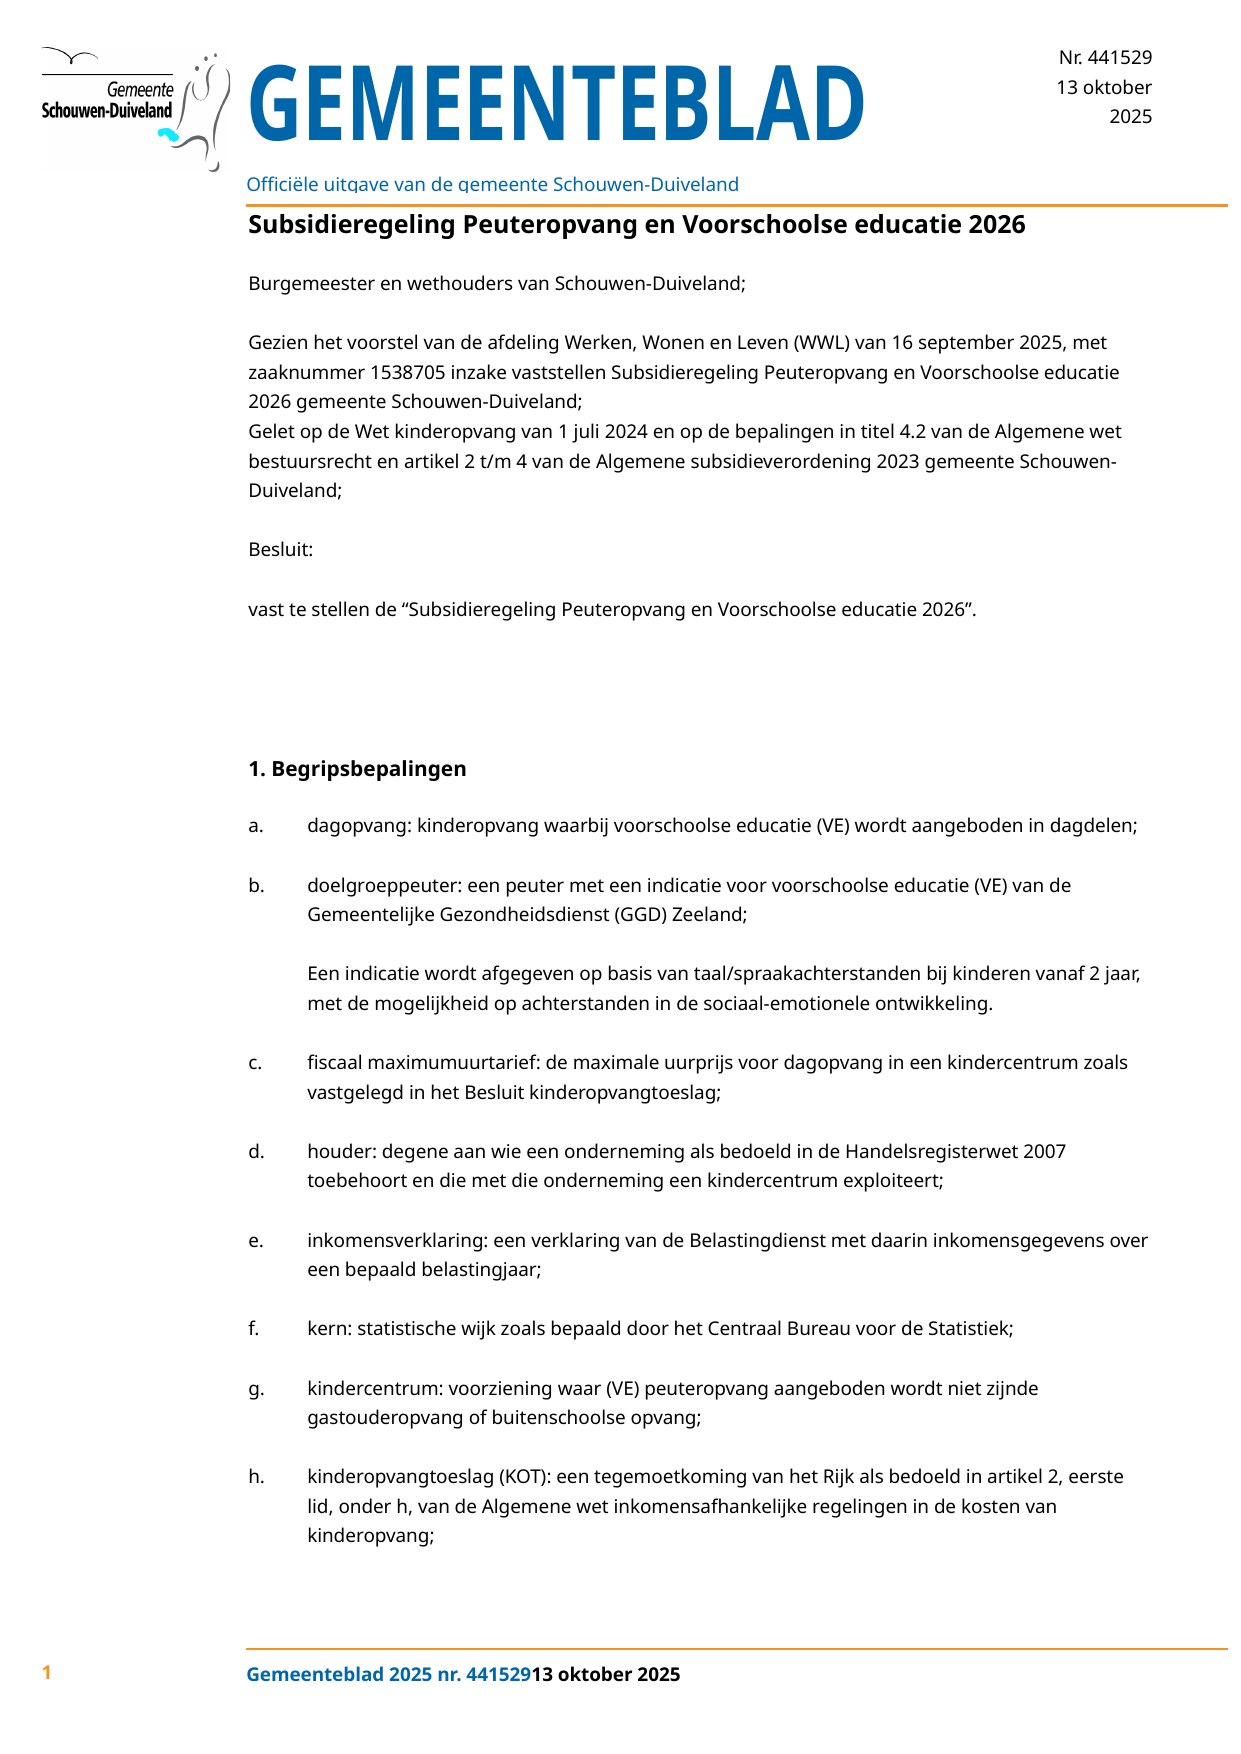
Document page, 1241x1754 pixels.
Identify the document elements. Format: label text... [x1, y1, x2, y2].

list kindercentrum: voorziening waar (VE) peuteropvang aangeboden wordt niet zijnde gastouderopvang of buitenschoolse opvang; [248, 1375, 1152, 1430]
picture [41, 47, 231, 172]
text vast te stellen de “Subsidieregeling Peuteropvang en Voorschoolse educatie 2026”. [248, 596, 1152, 621]
list inkomensverklaring: een verklaring van de Belastingdienst met daarin inkomensgegevens over een bepaald belastingjaar; [248, 1227, 1152, 1282]
list houder: degene aan wie een onderneming als bedoeld in de Handelsregisterwet 2007 toebehoort en die met die onderneming een kindercentrum exploiteert; [248, 1138, 1152, 1193]
text Gezien het voorstel van de afdeling Werken, Wonen en Leven (WWL) van 16 september 2025, met zaaknummer 1538705 inzake vaststellen Subsidieregeling Peuteropvang en Voorschoolse educatie 2026 gemeente Schouwen-Duiveland; [248, 329, 1152, 414]
text 1. Begripsbepalingen [248, 754, 1152, 783]
list Een indicatie wordt afgegeven op basis van taal/spraakachterstanden bij kinderen vanaf 2 jaar, met de mogelijkheid op achterstanden in de sociaal-emotionele ontwikkeling. [248, 961, 1152, 1016]
text Besluit: [248, 537, 1152, 562]
text Subsidieregeling Peuteropvang en Voorschoolse educatie 2026 [248, 207, 1152, 241]
list fiscaal maximumuurtarief: de maximale uurprijs voor dagopvang in een kindercentrum zoals vastgelegd in het Besluit kinderopvangtoeslag; [248, 1049, 1152, 1104]
list doelgroeppeuter: een peuter met een indicatie voor voorschoolse educatie (VE) van de Gemeentelijke Gezondheidsdienst (GGD) Zeeland; [248, 872, 1152, 927]
text Burgemeester en wethouders van Schouwen-Duiveland; [248, 270, 1152, 296]
text Gelet op de Wet kinderopvang van 1 juli 2024 en op de bepalingen in titel 4.2 van de Algemene wet bestuursrecht en artikel 2 t/m 4 van de Algemene subsidieverordening 2023 gemeente Schouwen-Duiveland; [248, 418, 1152, 503]
list kern: statistische wijk zoals bepaald door het Centraal Bureau voor de Statistiek; [248, 1316, 1152, 1341]
list dagopvang: kinderopvang waarbij voorschoolse educatie (VE) wordt aangeboden in dagdelen; [248, 813, 1152, 838]
list kinderopvangtoeslag (KOT): een tegemoetkoming van het Rijk als bedoeld in artikel 2, eerste lid, onder h, van de Algemene wet inkomensafhankelijke regelingen in de kosten van kinderopvang; [248, 1463, 1152, 1548]
